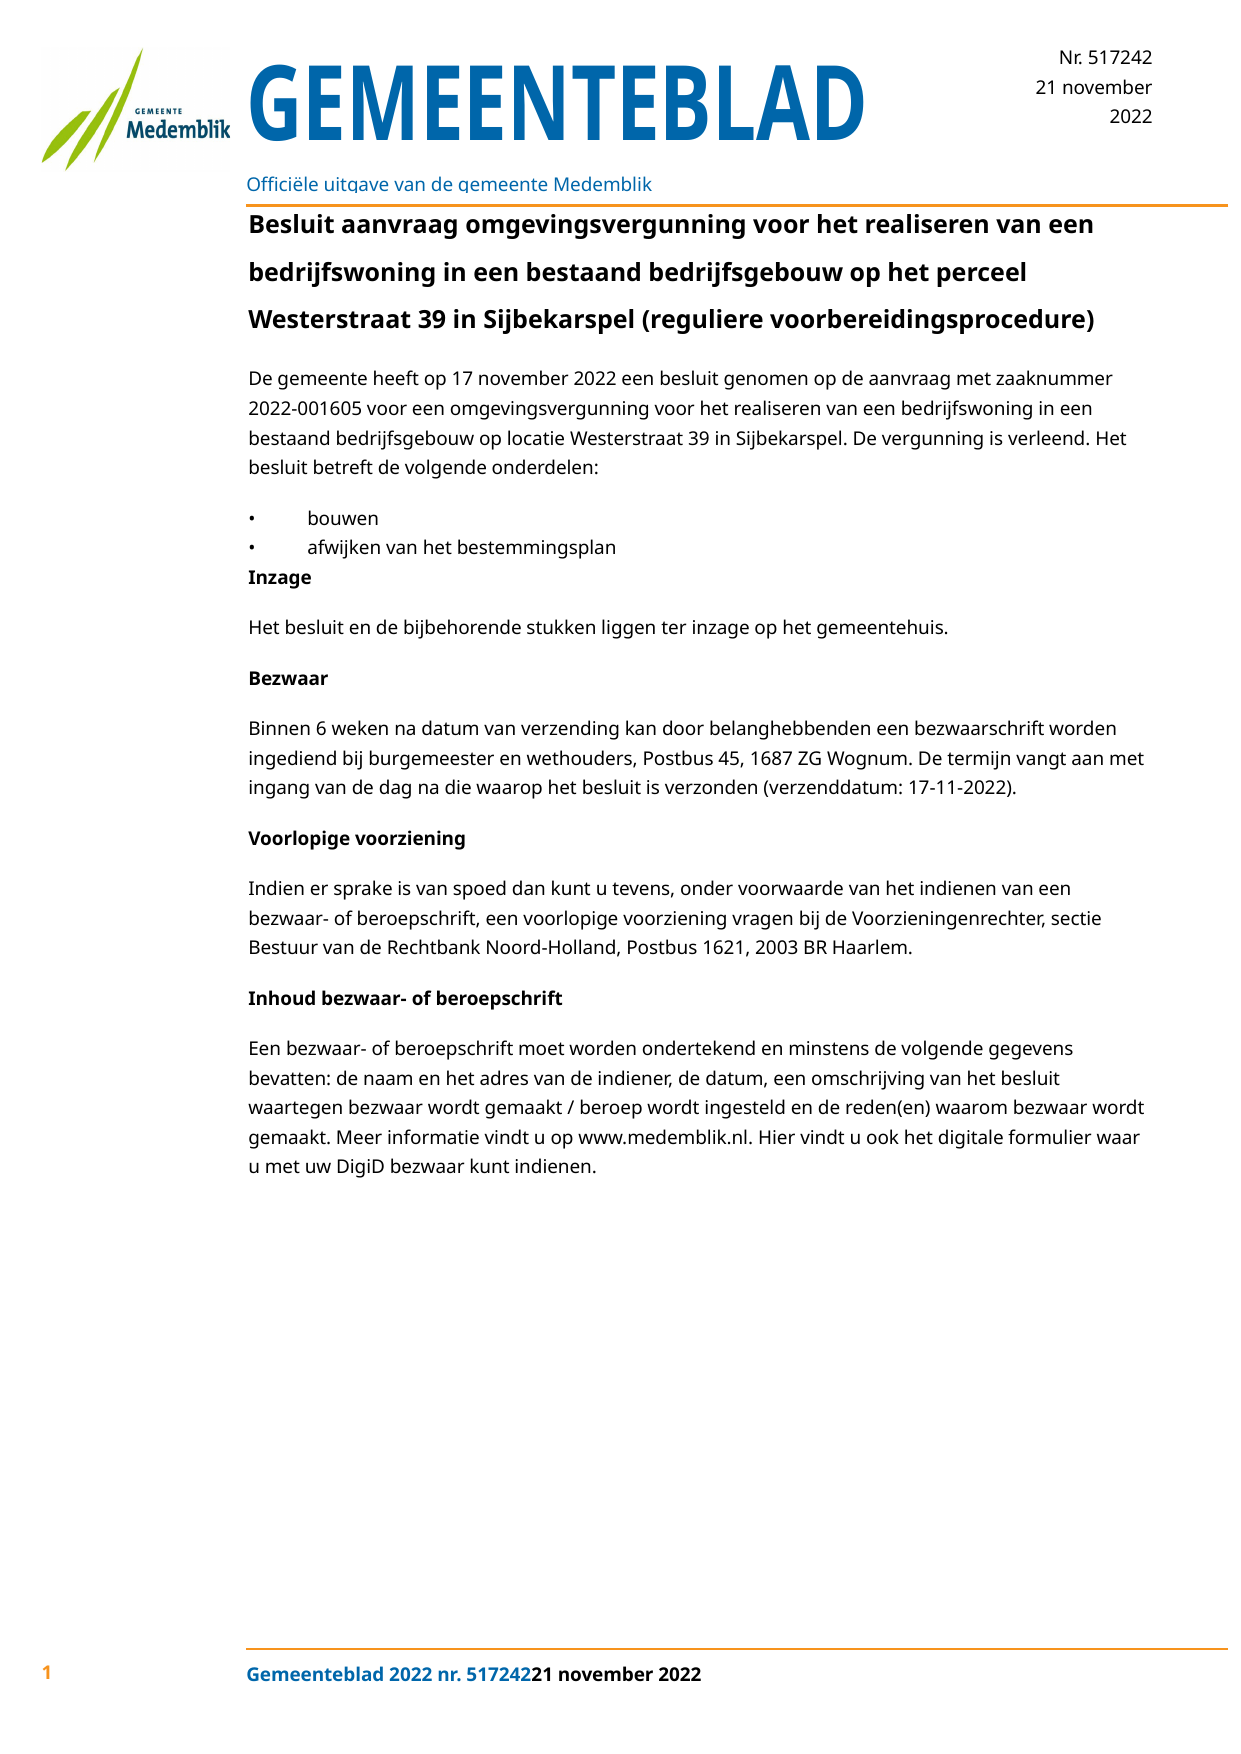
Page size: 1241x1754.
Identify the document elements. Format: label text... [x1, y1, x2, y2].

list bouwen [248, 505, 1152, 530]
text Binnen 6 weken na datum van verzending kan door belanghebbenden een bezwaarschrift worden ingediend bij burgemeester en wethouders, Postbus 45, 1687 ZG Wognum. De termijn vangt aan met ingang van de dag na die waarop het besluit is verzonden (verzenddatum: 17-11-2022). [248, 715, 1152, 800]
text Een bezwaar- of beroepschrift moet worden ondertekend en minstens de volgende gegevens bevatten: de naam en het adres van de indiener, de datum, een omschrijving van het besluit waartegen bezwaar wordt gemaakt / beroep wordt ingesteld en de reden(en) waarom bezwaar wordt gemaakt. Meer informatie vindt u op www.medemblik.nl. Hier vindt u ook het digitale formulier waar u met uw DigiD bezwaar kunt indienen. [248, 1035, 1152, 1179]
picture [41, 47, 231, 172]
text Voorlopige voorziening [248, 825, 1152, 850]
text De gemeente heeft op 17 november 2022 een besluit genomen op de aanvraag met zaaknummer 2022-001605 voor een omgevingsvergunning voor het realiseren van een bedrijfswoning in een bestaand bedrijfsgebouw op locatie Westerstraat 39 in Sijbekarspel. De vergunning is verleend. Het besluit betreft de volgende onderdelen: [248, 366, 1152, 480]
text Besluit aanvraag omgevingsvergunning voor het realiseren van een bedrijfswoning in een bestaand bedrijfsgebouw op het perceel Westerstraat 39 in Sijbekarspel (reguliere voorbereidingsprocedure) [248, 207, 1152, 336]
text Indien er sprake is van spoed dan kunt u tevens, onder voorwaarde van het indienen van een bezwaar- of beroepschrift, een voorlopige voorziening vragen bij de Voorzieningenrechter, sectie Bestuur van de Rechtbank Noord-Holland, Postbus 1621, 2003 BR Haarlem. [248, 875, 1152, 960]
text Bezwaar [248, 665, 1152, 690]
list afwijken van het bestemmingsplan [248, 534, 1152, 560]
text Inhoud bezwaar- of beroepschrift [248, 985, 1152, 1010]
text Inzage [248, 564, 1152, 589]
text Het besluit en de bijbehorende stukken liggen ter inzage op het gemeentehuis. [248, 614, 1152, 640]
